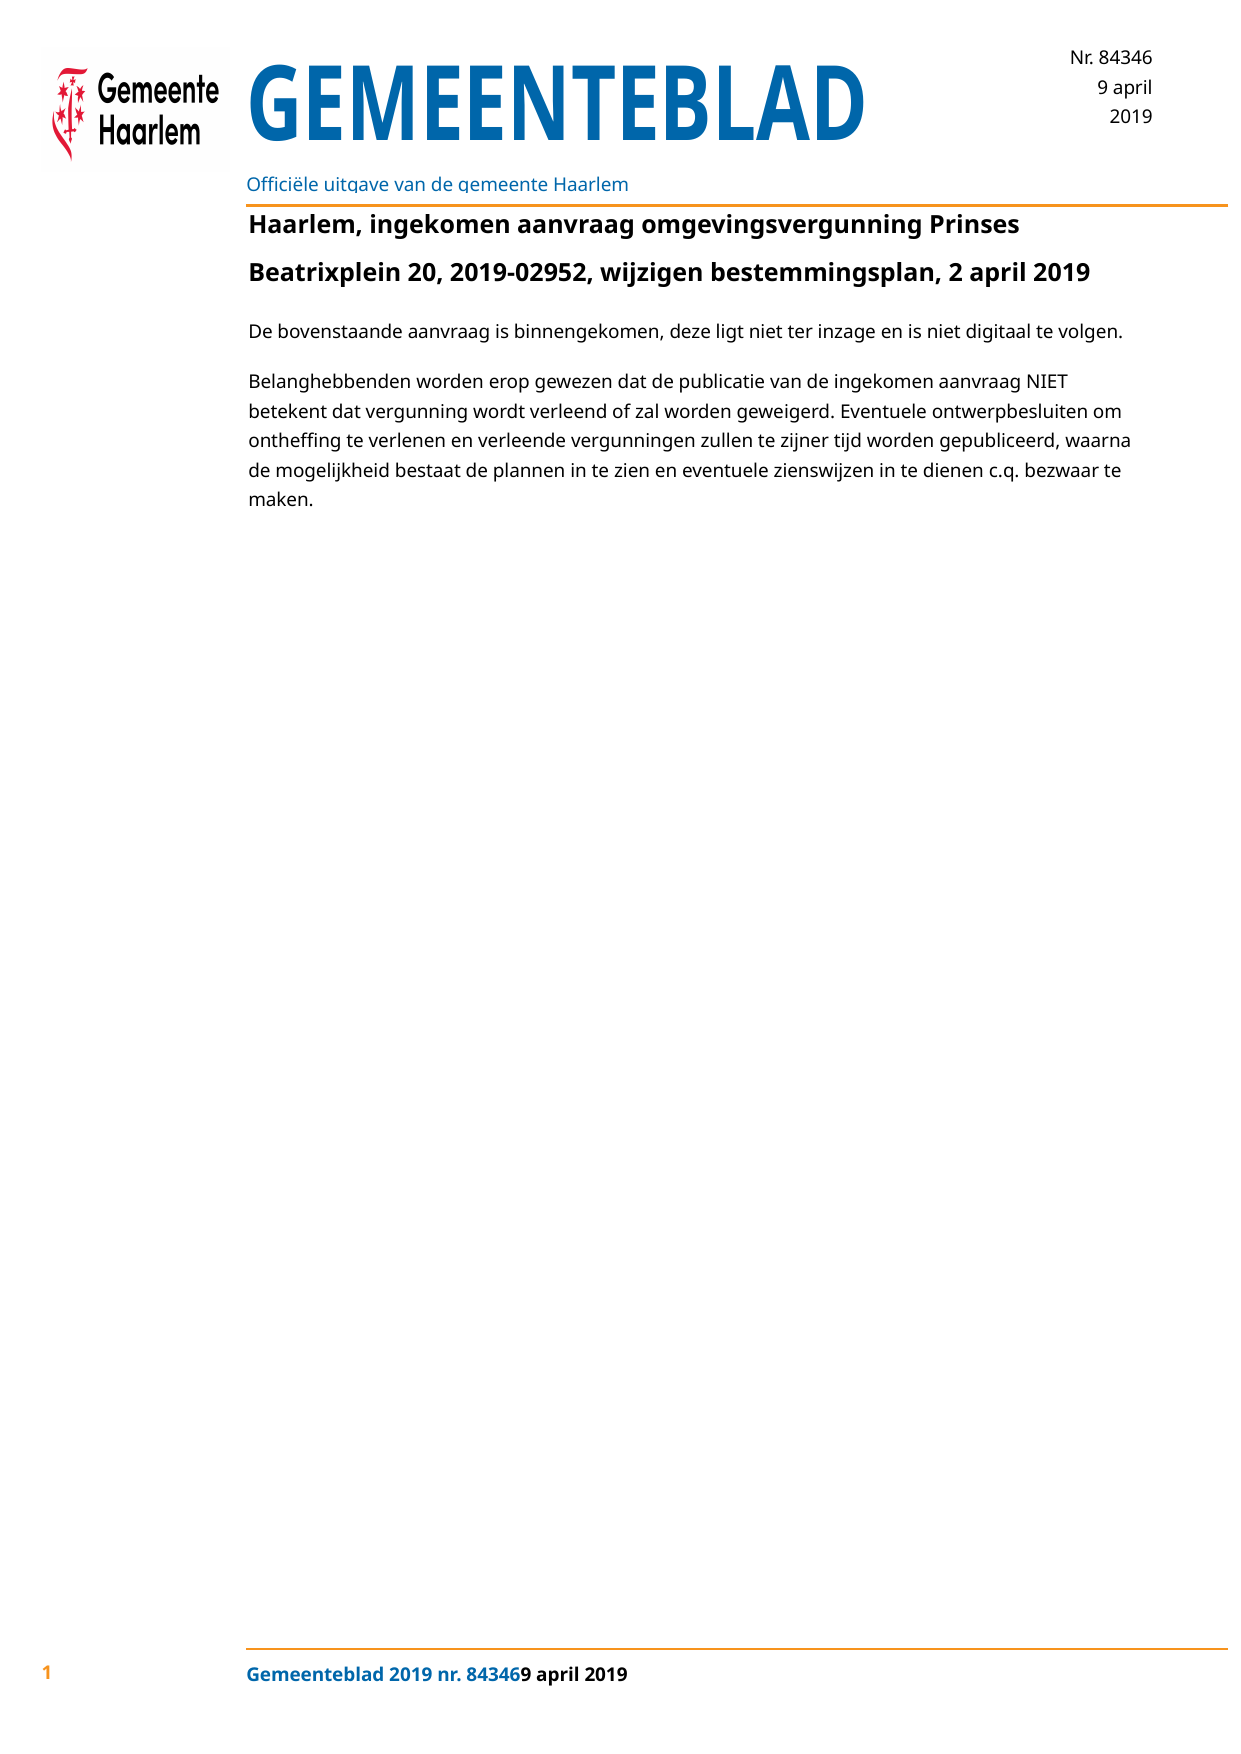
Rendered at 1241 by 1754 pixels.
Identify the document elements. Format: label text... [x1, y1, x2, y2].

text Haarlem, ingekomen aanvraag omgevingsvergunning Prinses Beatrixplein 20, 2019-02952, wijzigen bestemmingsplan, 2 april 2019 [248, 207, 1152, 288]
text Belanghebbenden worden erop gewezen dat de publicatie van de ingekomen aanvraag NIET betekent dat vergunning wordt verleend of zal worden geweigerd. Eventuele ontwerpbesluiten om ontheffing te verlenen en verleende vergunningen zullen te zijner tijd worden gepubliceerd, waarna de mogelijkheid bestaat de plannen in te zien en eventuele zienswijzen in te dienen c.q. bezwaar te maken. [248, 368, 1152, 512]
text De bovenstaande aanvraag is binnengekomen, deze ligt niet ter inzage en is niet digitaal te volgen. [248, 318, 1152, 344]
picture [41, 47, 231, 172]
